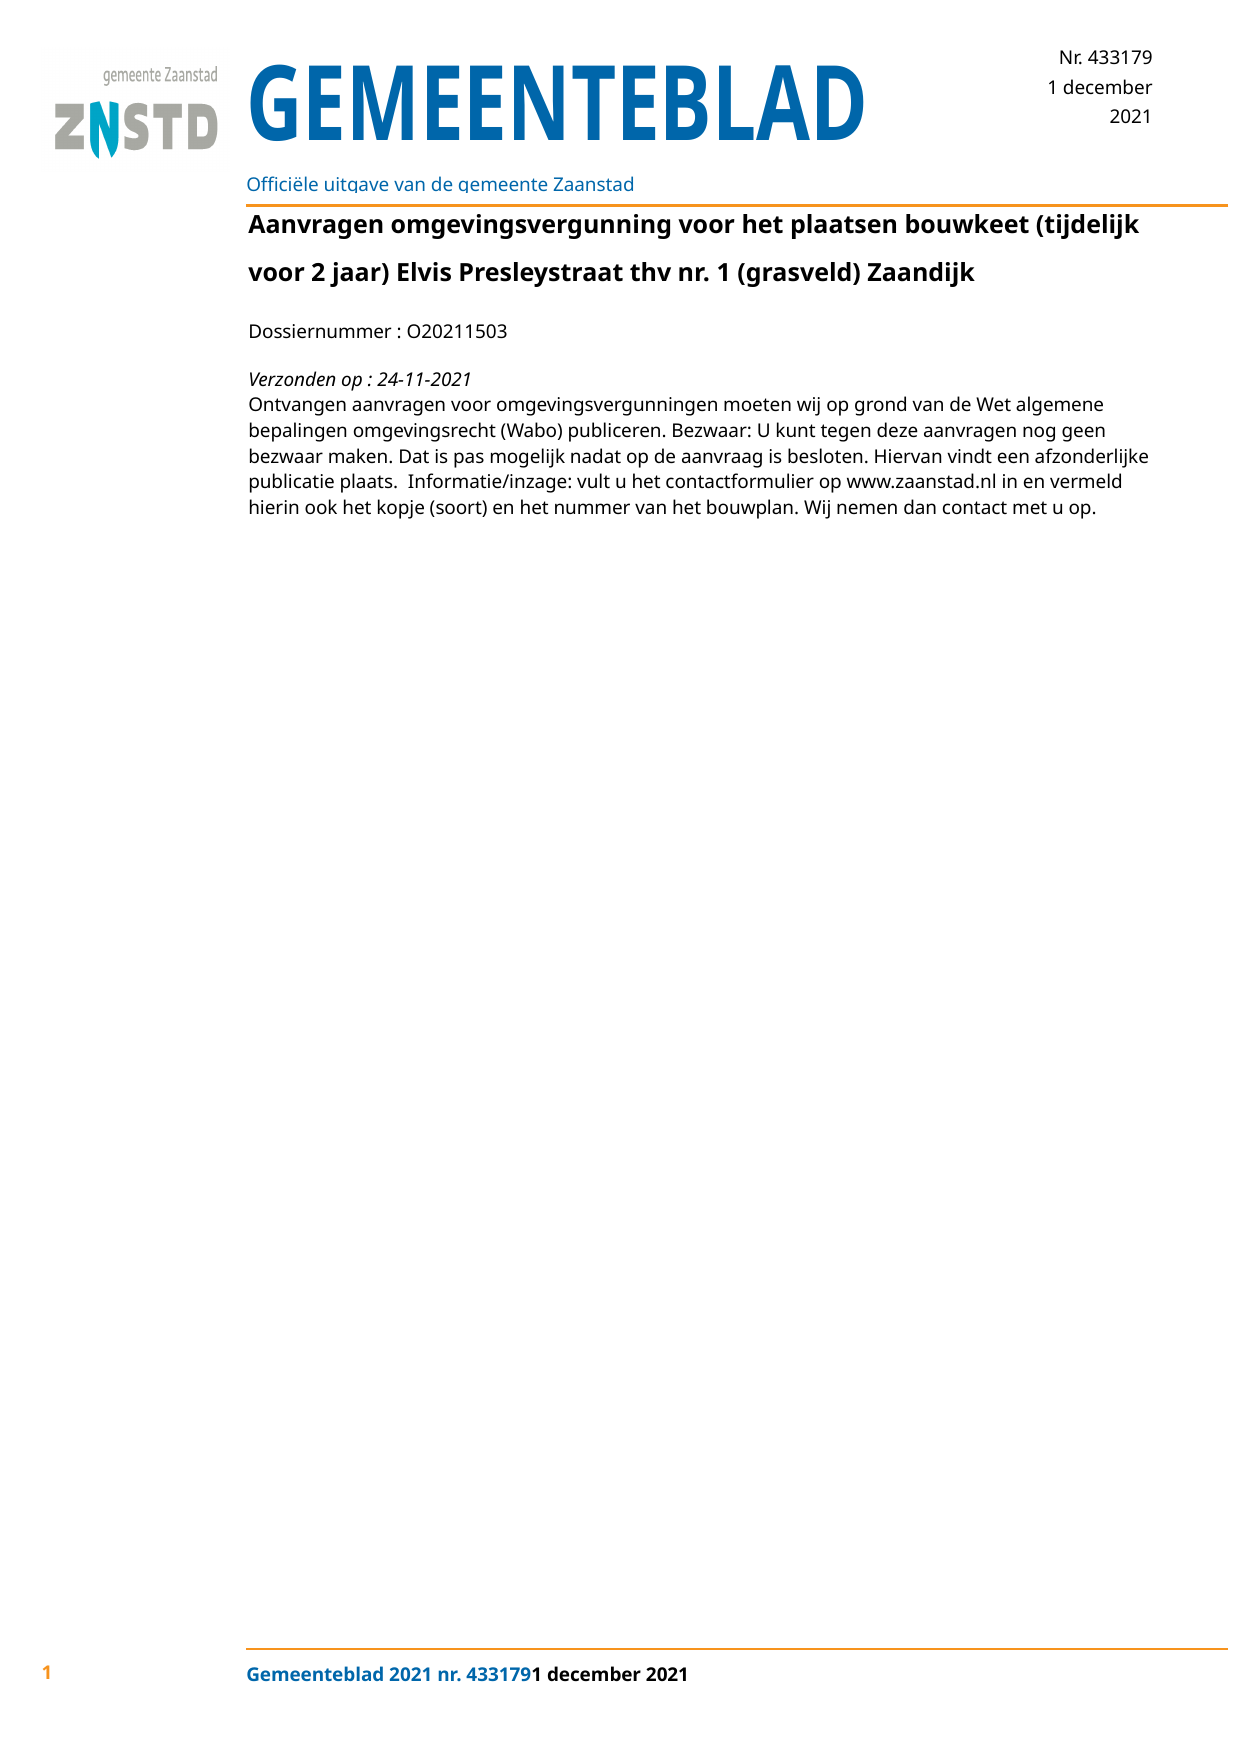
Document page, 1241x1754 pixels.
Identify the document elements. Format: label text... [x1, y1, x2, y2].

text Verzonden op : 24-11-2021 [248, 366, 1152, 391]
text Dossiernummer : O20211503 [248, 318, 1152, 344]
picture [41, 47, 231, 172]
text Aanvragen omgevingsvergunning voor het plaatsen bouwkeet (tijdelijk voor 2 jaar) Elvis Presleystraat thv nr. 1 (grasveld) Zaandijk [248, 207, 1152, 288]
text Ontvangen aanvragen voor omgevingsvergunningen moeten wij op grond van de Wet algemene bepalingen omgevingsrecht (Wabo) publiceren. Bezwaar: U kunt tegen deze aanvragen nog geen bezwaar maken. Dat is pas mogelijk nadat op de aanvraag is besloten. Hiervan vindt een afzonderlijke publicatie plaats. Informatie/inzage: vult u het contactformulier op www.zaanstad.nl in en vermeld hierin ook het kopje (soort) en het nummer van het bouwplan. Wij nemen dan contact met u op. [248, 391, 1152, 520]
